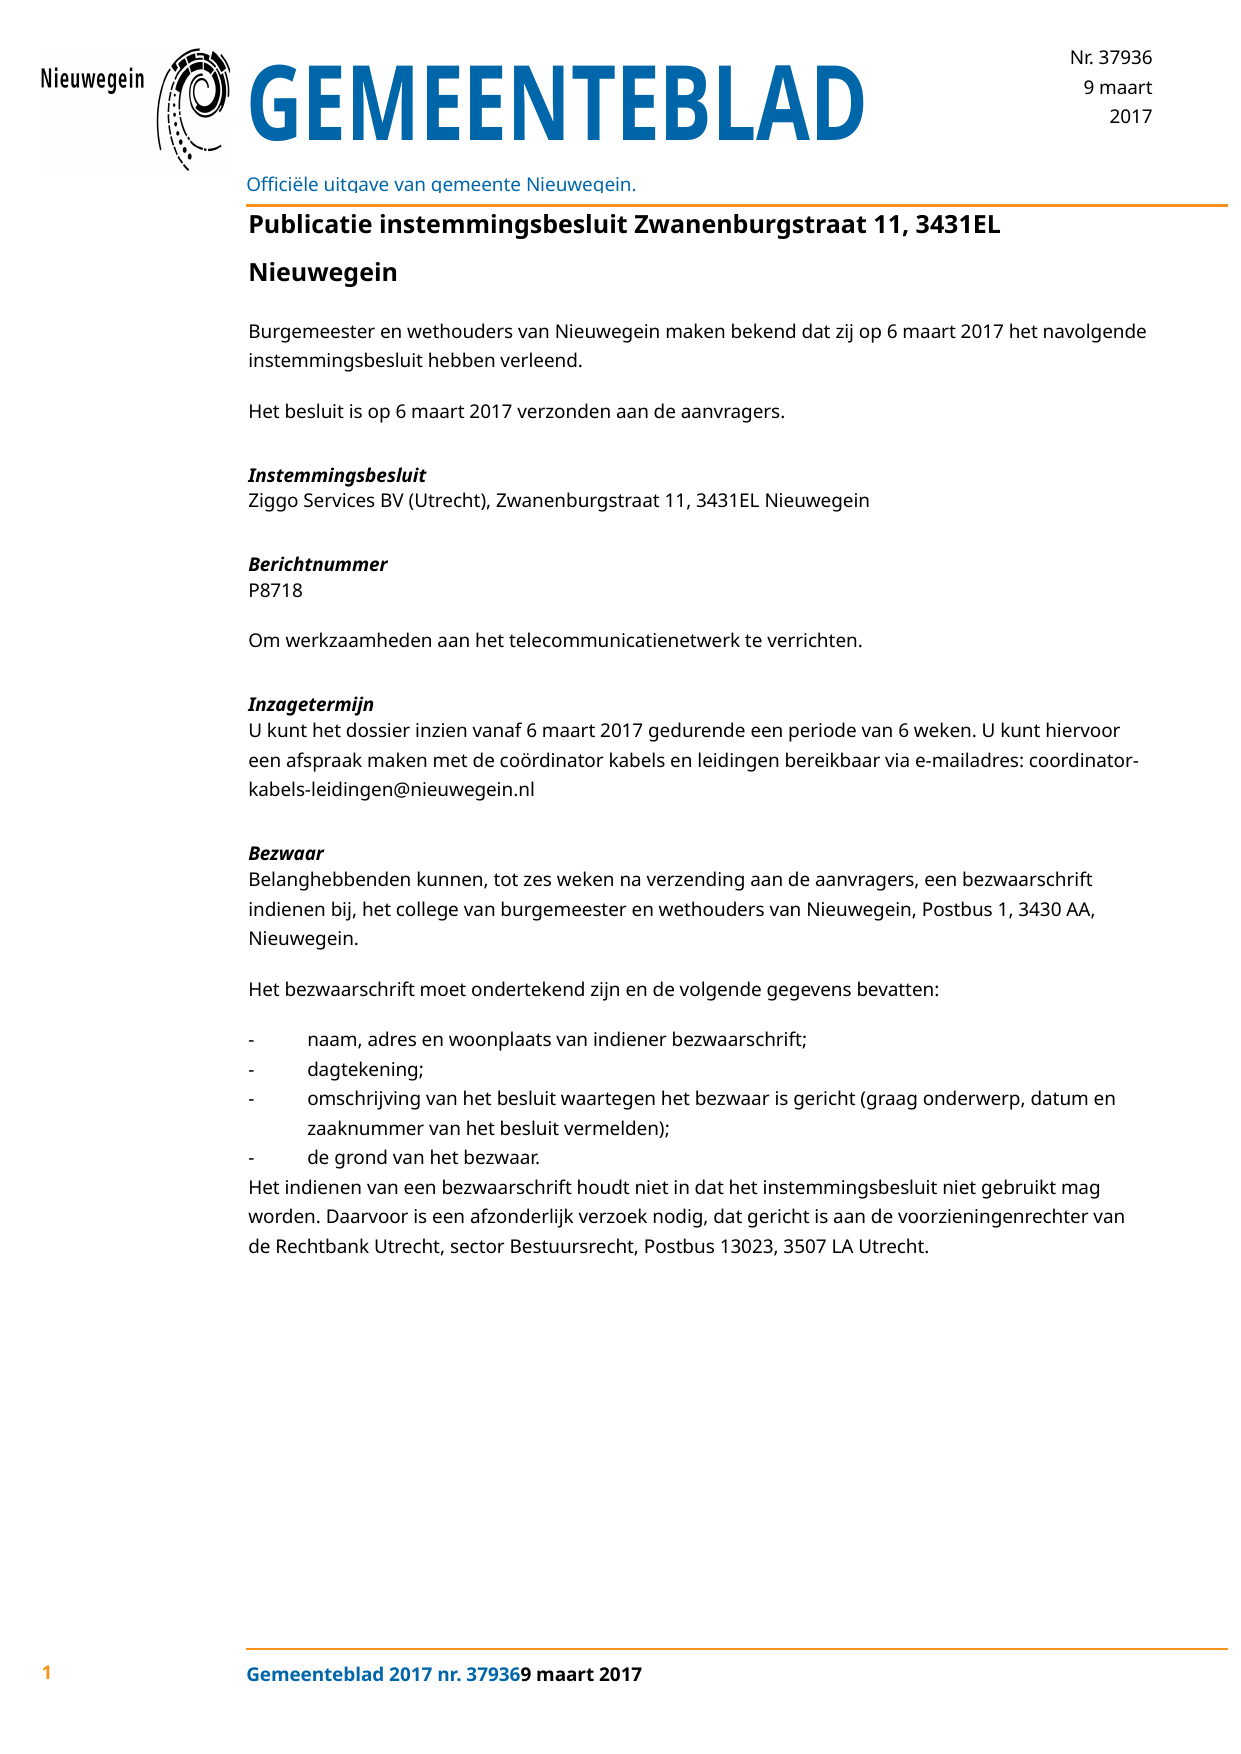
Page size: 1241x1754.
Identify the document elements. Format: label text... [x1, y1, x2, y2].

text P8718 [248, 577, 1152, 603]
text Instemmingsbesluit [248, 462, 1152, 488]
text Burgemeester en wethouders van Nieuwegein maken bekend dat zij op 6 maart 2017 het navolgende instemmingsbesluit hebben verleend. [248, 318, 1152, 373]
list dagtekening; [248, 1056, 1152, 1082]
list de grond van het bezwaar. [248, 1144, 1152, 1170]
text Bezwaar [248, 841, 1152, 866]
text Belanghebbenden kunnen, tot zes weken na verzending aan de aanvragers, een bezwaarschrift indienen bij, het college van burgemeester en wethouders van Nieuwegein, Postbus 1, 3430 AA, Nieuwegein. [248, 866, 1152, 951]
text Publicatie instemmingsbesluit Zwanenburgstraat 11, 3431EL Nieuwegein [248, 207, 1152, 288]
text Het indienen van een bezwaarschrift houdt niet in dat het instemmingsbesluit niet gebruikt mag worden. Daarvoor is een afzonderlijk verzoek nodig, dat gericht is aan de voorzieningenrechter van de Rechtbank Utrecht, sector Bestuursrecht, Postbus 13023, 3507 LA Utrecht. [248, 1174, 1152, 1259]
list naam, adres en woonplaats van indiener bezwaarschrift; [248, 1026, 1152, 1052]
text Ziggo Services BV (Utrecht), Zwanenburgstraat 11, 3431EL Nieuwegein [248, 488, 1152, 513]
list omschrijving van het besluit waartegen het bezwaar is gericht (graag onderwerp, datum en zaaknummer van het besluit vermelden); [248, 1085, 1152, 1141]
text Inzagetermijn [248, 692, 1152, 717]
text Het besluit is op 6 maart 2017 verzonden aan de aanvragers. [248, 398, 1152, 424]
text Het bezwaarschrift moet ondertekend zijn en de volgende gegevens bevatten: [248, 976, 1152, 1002]
text Om werkzaamheden aan het telecommunicatienetwerk te verrichten. [248, 628, 1152, 653]
text U kunt het dossier inzien vanaf 6 maart 2017 gedurende een periode van 6 weken. U kunt hiervoor een afspraak maken met de coördinator kabels en leidingen bereikbaar via e-mailadres: coordinator-kabels-leidingen@nieuwegein.nl [248, 717, 1152, 802]
text Berichtnummer [248, 552, 1152, 577]
picture [41, 47, 231, 172]
